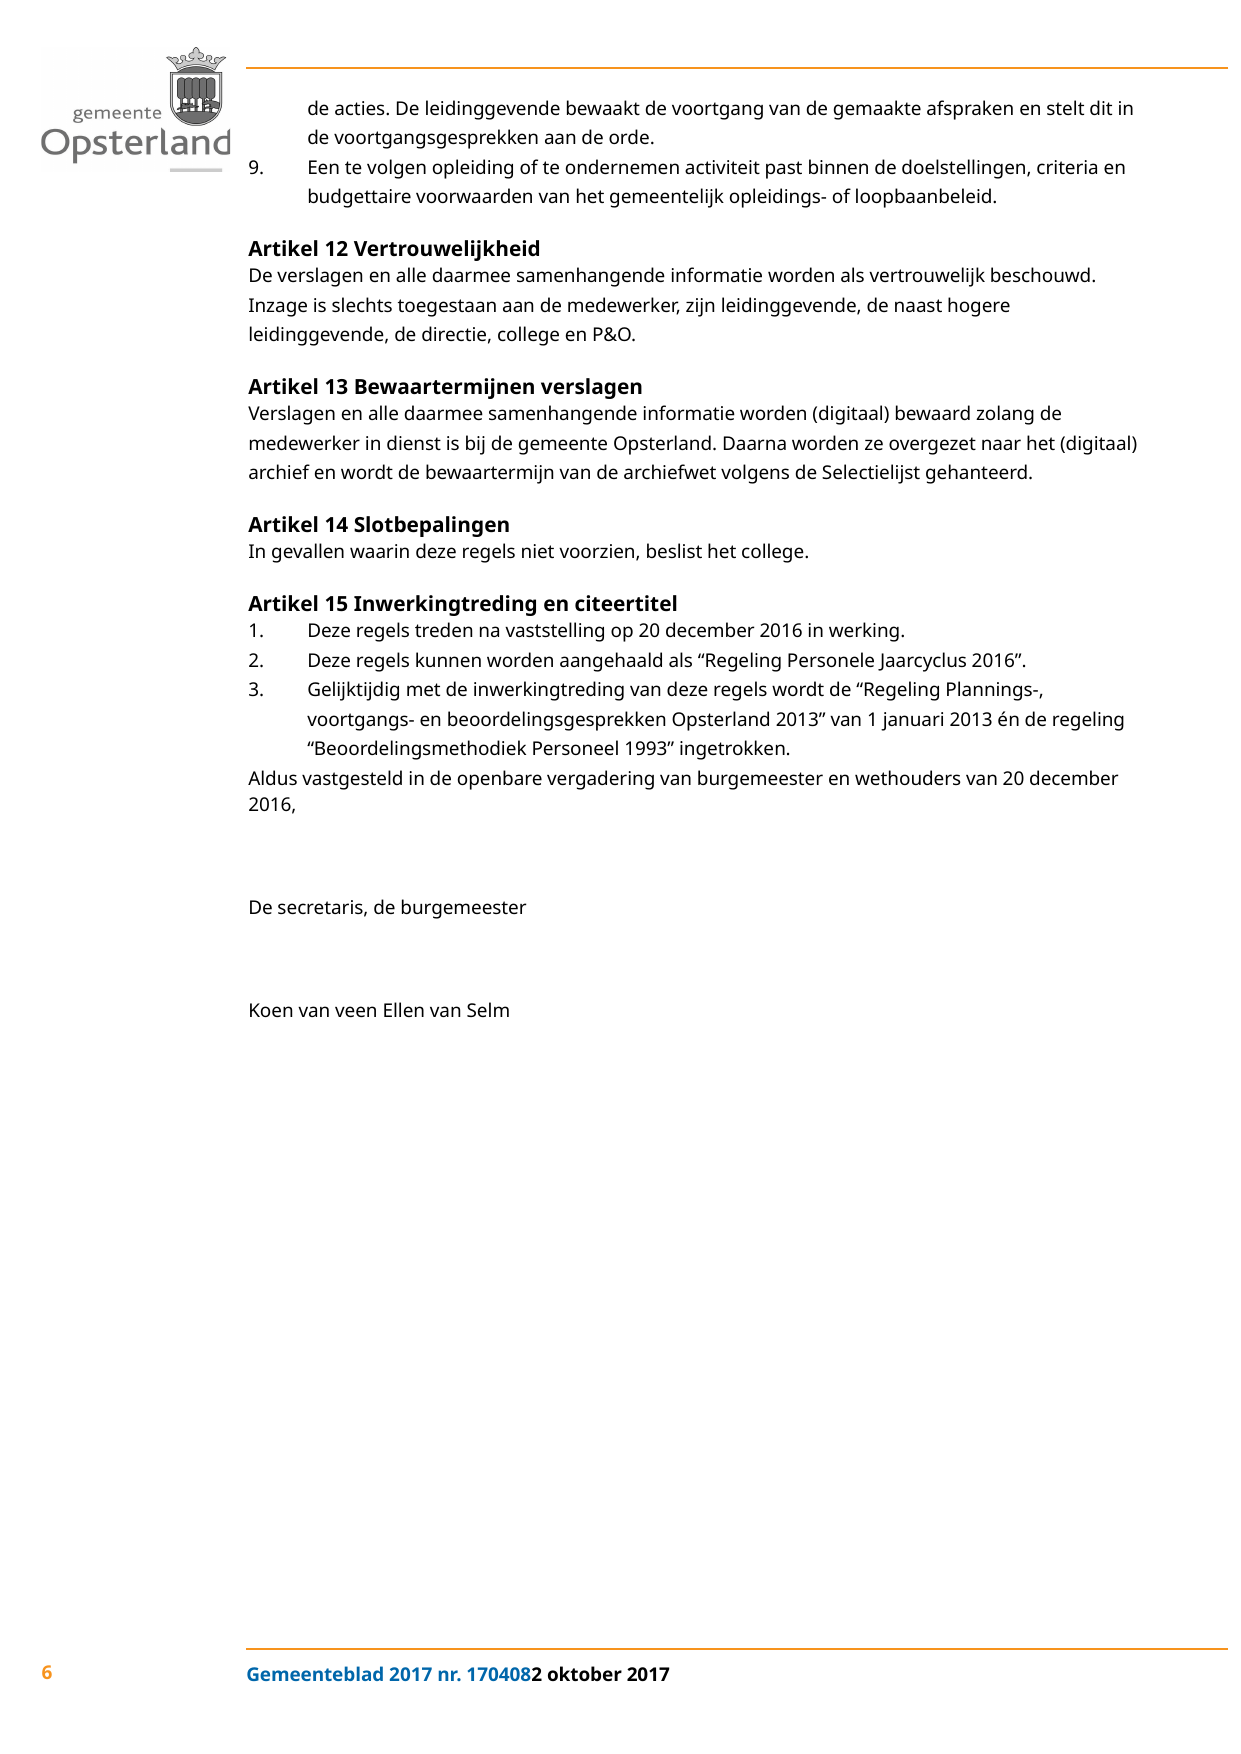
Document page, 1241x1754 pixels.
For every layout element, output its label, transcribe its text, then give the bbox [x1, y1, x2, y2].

text Artikel 14 Slotbepalingen [248, 510, 1152, 538]
text Artikel 13 Bewaartermijnen verslagen [248, 372, 1152, 400]
list Gelijktijdig met de inwerkingtreding van deze regels wordt de “Regeling Plannings-, voortgangs- en beoordelingsgesprekken Opsterland 2013” van 1 januari 2013 én de regeling “Beoordelingsmethodiek Personeel 1993” ingetrokken. [248, 676, 1152, 761]
text Aldus vastgesteld in de openbare vergadering van burgemeester en wethouders van 20 december 2016, [248, 765, 1152, 817]
text De secretaris, de burgemeester [248, 894, 1152, 919]
picture [41, 47, 231, 172]
text In gevallen waarin deze regels niet voorzien, beslist het college. [248, 538, 1152, 564]
list Deze regels treden na vaststelling op 20 december 2016 in werking. [248, 617, 1152, 643]
list Deze regels kunnen worden aangehaald als “Regeling Personele Jaarcyclus 2016”. [248, 647, 1152, 673]
text Artikel 12 Vertrouwelijkheid [248, 234, 1152, 262]
text De verslagen en alle daarmee samenhangende informatie worden als vertrouwelijk beschouwd. Inzage is slechts toegestaan aan de medewerker, zijn leidinggevende, de naast hogere leidinggevende, de directie, college en P&O. [248, 262, 1152, 347]
list de acties. De leidinggevende bewaakt de voortgang van de gemaakte afspraken en stelt dit in de voortgangsgesprekken aan de orde. [248, 95, 1152, 150]
text Verslagen en alle daarmee samenhangende informatie worden (digitaal) bewaard zolang de medewerker in dienst is bij de gemeente Opsterland. Daarna worden ze overgezet naar het (digitaal) archief en wordt de bewaartermijn van de archiefwet volgens de Selectielijst gehanteerd. [248, 400, 1152, 485]
list Een te volgen opleiding of te ondernemen activiteit past binnen de doelstellingen, criteria en budgettaire voorwaarden van het gemeentelijk opleidings- of loopbaanbeleid. [248, 154, 1152, 209]
text Koen van veen Ellen van Selm [248, 997, 1152, 1022]
text Artikel 15 Inwerkingtreding en citeertitel [248, 589, 1152, 617]
